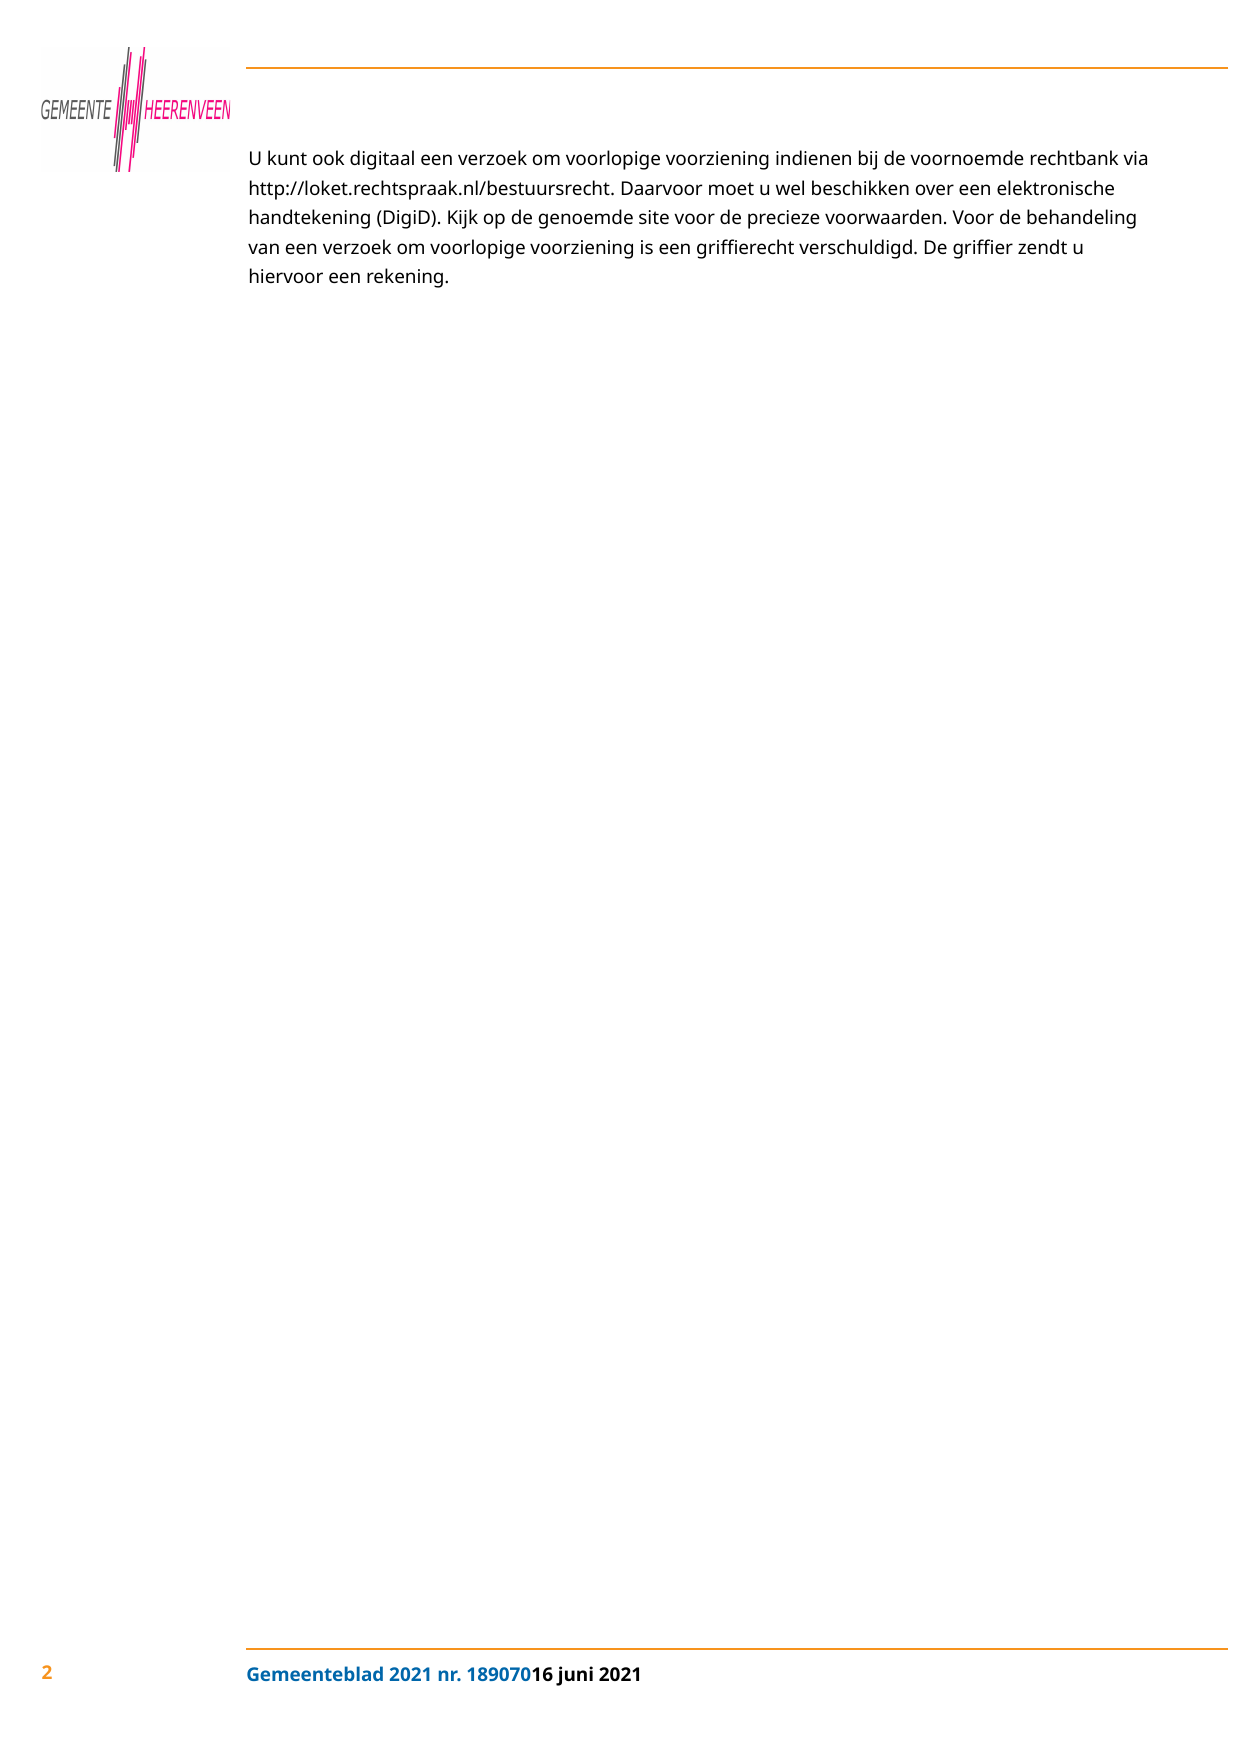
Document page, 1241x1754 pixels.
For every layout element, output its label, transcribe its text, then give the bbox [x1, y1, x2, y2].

picture [41, 47, 231, 172]
text U kunt ook digitaal een verzoek om voorlopige voorziening indienen bij de voornoemde rechtbank via http://loket.rechtspraak.nl/bestuursrecht. Daarvoor moet u wel beschikken over een elektronische handtekening (DigiD). Kijk op de genoemde site voor de precieze voorwaarden. Voor de behandeling van een verzoek om voorlopige voorziening is een griffierecht verschuldigd. De griffier zendt u hiervoor een rekening. [248, 145, 1152, 289]
